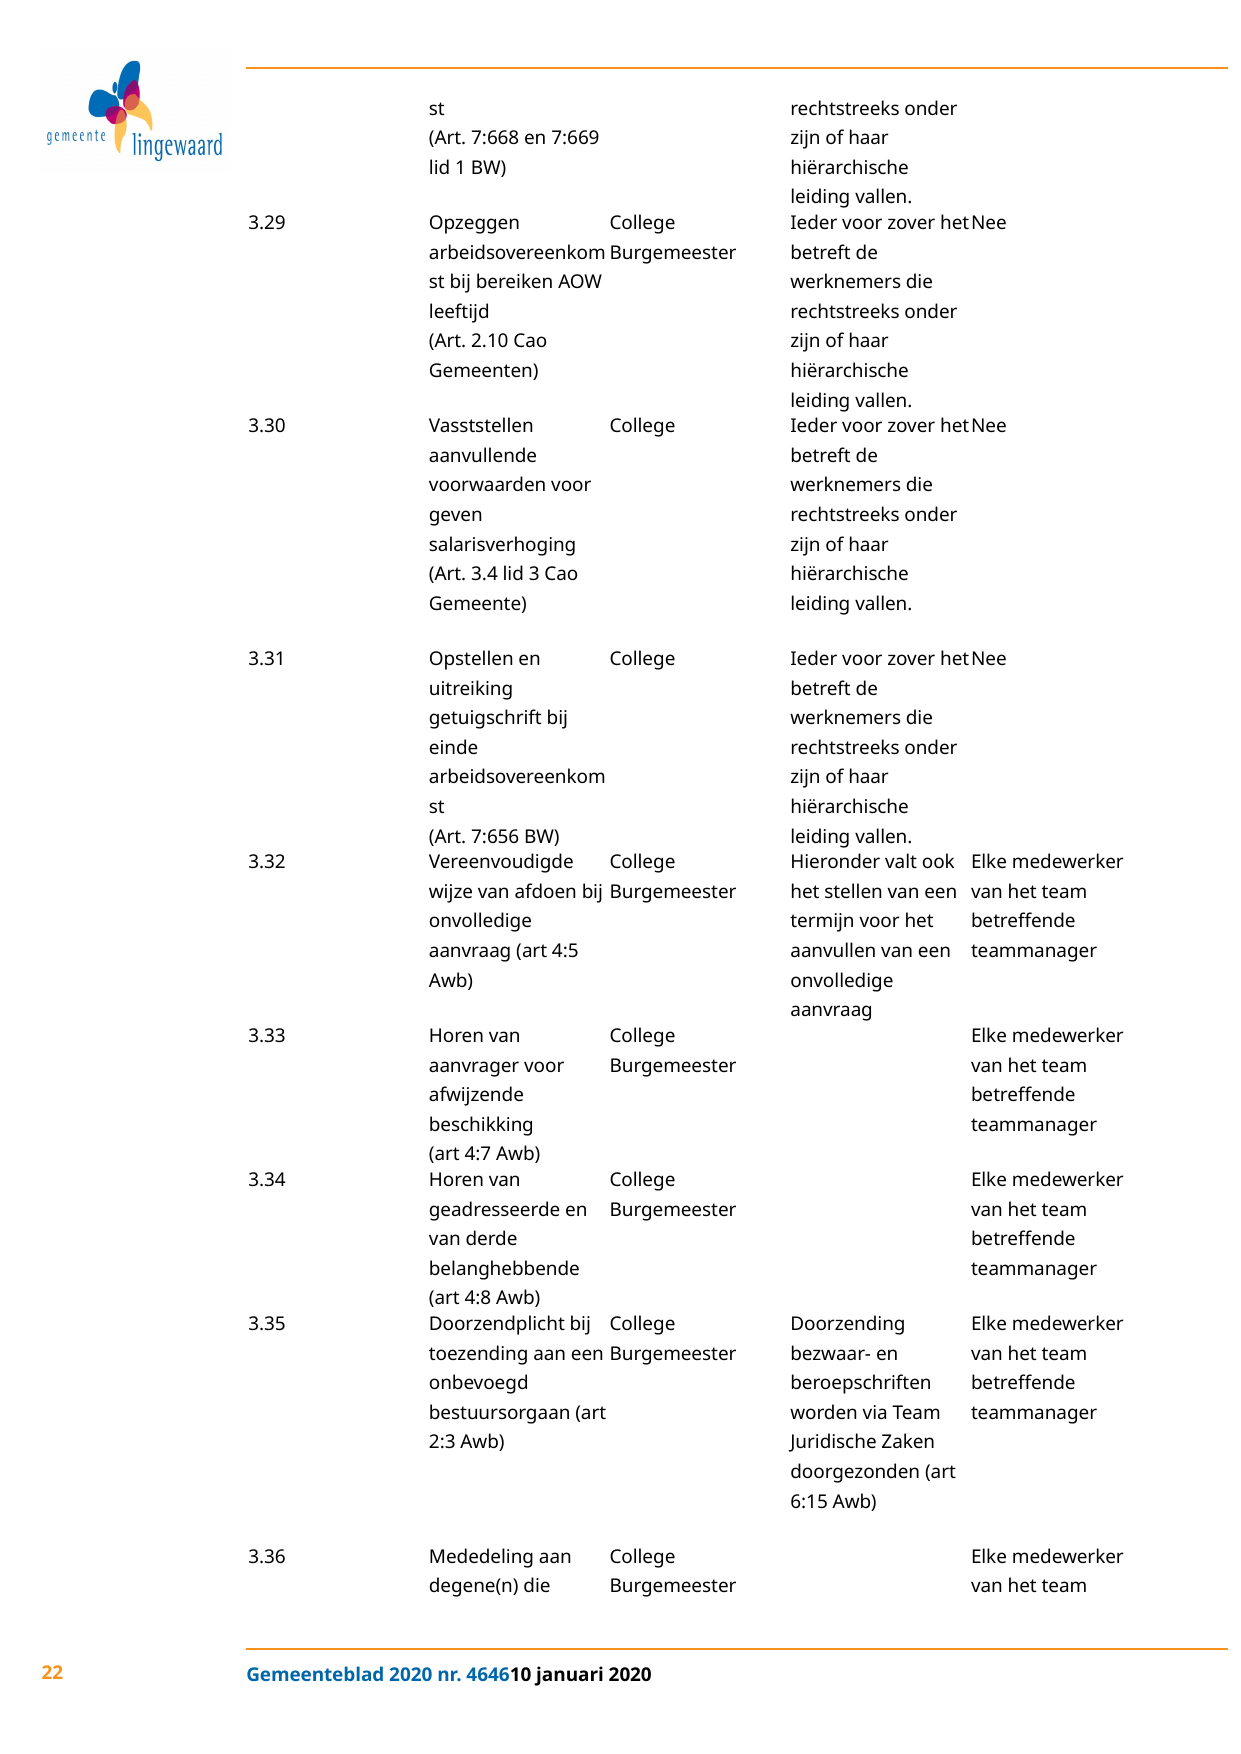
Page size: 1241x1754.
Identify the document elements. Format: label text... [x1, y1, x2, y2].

table_cell College [609, 645, 790, 848]
table_cell Elke medewerker van het team betreffende teammanager [971, 1310, 1152, 1543]
table_cell Ieder voor zover het betreft de werknemers die rechtstreeks onder zijn of haar hiërarchische leiding vallen. [790, 413, 971, 645]
table_cell 3.35 [248, 1310, 429, 1543]
table_cell [790, 1543, 971, 1598]
table_cell [971, 95, 1152, 209]
table_cell Elke medewerker van het team betreffende teammanager [971, 1166, 1152, 1310]
table_cell 3.30 [248, 413, 429, 645]
table_cell rechtstreeks onder zijn of haar hiërarchische leiding vallen. [790, 95, 971, 209]
table_cell College [609, 413, 790, 645]
table_cell College Burgemeester [609, 849, 790, 1022]
table_cell Ieder voor zover het betreft de werknemers die rechtstreeks onder zijn of haar hiërarchische leiding vallen. [790, 209, 971, 412]
table_cell st (Art. 7:668 en 7:669 lid 1 BW) [429, 95, 609, 209]
table_cell Doorzending bezwaar- en beroepschriften worden via Team Juridische Zaken doorgezonden (art 6:15 Awb) [790, 1310, 971, 1543]
table_cell [609, 95, 790, 209]
table_cell College Burgemeester [609, 209, 790, 412]
table_cell Opzeggen arbeidsovereenkomst bij bereiken AOW leeftijd (Art. 2.10 Cao Gemeenten) [429, 209, 609, 412]
table_cell 3.33 [248, 1022, 429, 1166]
table_cell 3.34 [248, 1166, 429, 1310]
table_cell Vereenvoudigde wijze van afdoen bij onvolledige aanvraag (art 4:5 Awb) [429, 849, 609, 1022]
table_cell [248, 95, 429, 209]
table_cell Elke medewerker van het team betreffende teammanager [971, 849, 1152, 1022]
table_cell Ieder voor zover het betreft de werknemers die rechtstreeks onder zijn of haar hiërarchische leiding vallen. [790, 645, 971, 848]
table_cell Mededeling aan degene(n) die [429, 1543, 609, 1598]
table_cell 3.31 [248, 645, 429, 848]
table_cell 3.36 [248, 1543, 429, 1598]
table_cell Elke medewerker van het team betreffende teammanager [971, 1022, 1152, 1166]
table_cell Vasststellen aanvullende voorwaarden voor geven salarisverhoging (Art. 3.4 lid 3 Cao Gemeente) [429, 413, 609, 645]
table_cell Nee [971, 645, 1152, 848]
table_cell Nee [971, 209, 1152, 412]
table_cell College Burgemeester [609, 1022, 790, 1166]
table_cell Nee [971, 413, 1152, 645]
table_cell [790, 1022, 971, 1166]
table_cell [790, 1166, 971, 1310]
picture [41, 47, 231, 172]
table_cell Horen van aanvrager voor afwijzende beschikking (art 4:7 Awb) [429, 1022, 609, 1166]
table_cell College Burgemeester [609, 1166, 790, 1310]
table_cell College Burgemeester [609, 1543, 790, 1598]
table_cell Doorzendplicht bij toezending aan een onbevoegd bestuursorgaan (art 2:3 Awb) [429, 1310, 609, 1543]
table_cell College Burgemeester [609, 1310, 790, 1543]
table_cell Hieronder valt ook het stellen van een termijn voor het aanvullen van een onvolledige aanvraag [790, 849, 971, 1022]
table_cell Opstellen en uitreiking getuigschrift bij einde arbeidsovereenkomst (Art. 7:656 BW) [429, 645, 609, 848]
table_cell Horen van geadresseerde en van derde belanghebbende (art 4:8 Awb) [429, 1166, 609, 1310]
table_cell Elke medewerker van het team [971, 1543, 1152, 1598]
table_cell 3.29 [248, 209, 429, 412]
table_cell 3.32 [248, 849, 429, 1022]
